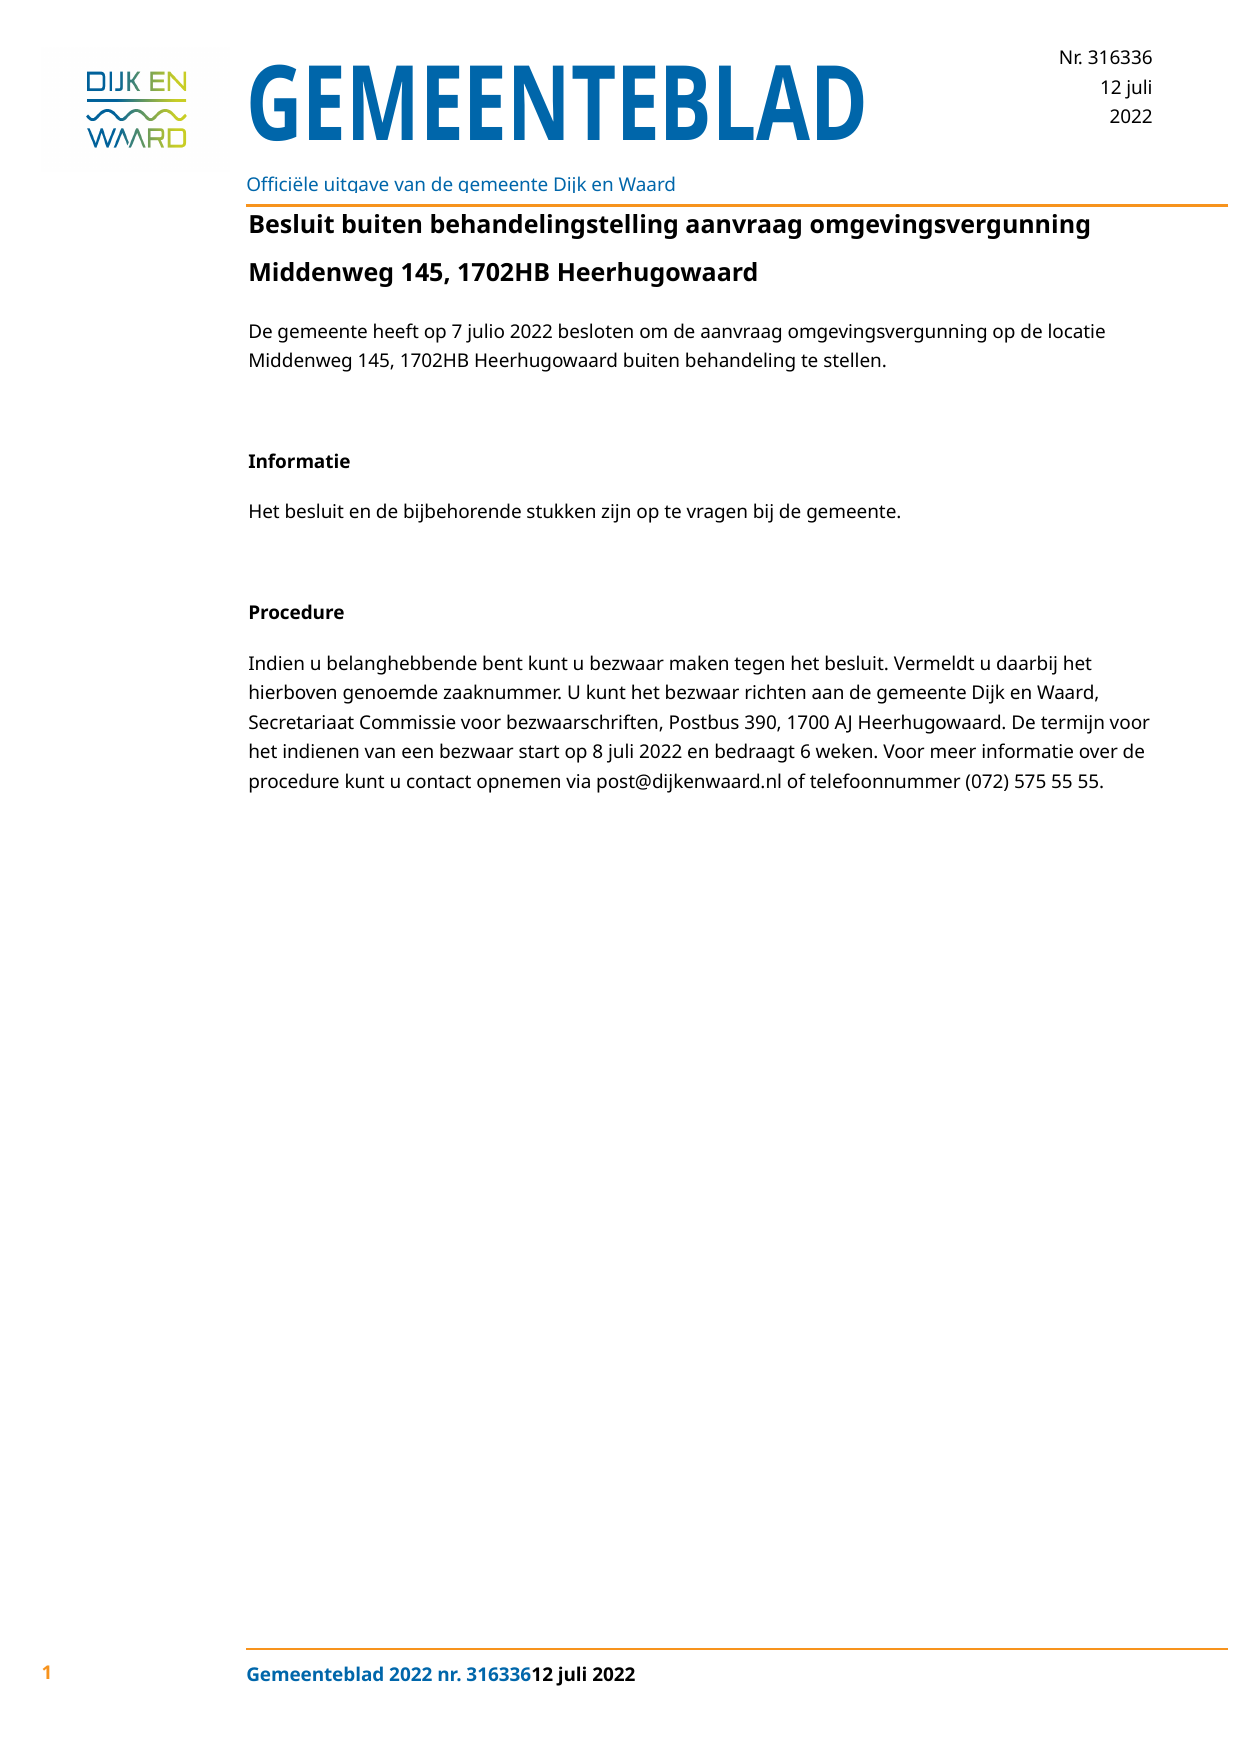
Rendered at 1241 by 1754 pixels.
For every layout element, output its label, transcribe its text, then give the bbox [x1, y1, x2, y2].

text Procedure [248, 599, 1152, 625]
text Informatie [248, 448, 1152, 474]
picture [41, 47, 231, 172]
text De gemeente heeft op 7 julio 2022 besloten om de aanvraag omgevingsvergunning op de locatie Middenweg 145, 1702HB Heerhugowaard buiten behandeling te stellen. [248, 318, 1152, 373]
text Indien u belanghebbende bent kunt u bezwaar maken tegen het besluit. Vermeldt u daarbij het hierboven genoemde zaaknummer. U kunt het bezwaar richten aan de gemeente Dijk en Waard, Secretariaat Commissie voor bezwaarschriften, Postbus 390, 1700 AJ Heerhugowaard. De termijn voor het indienen van een bezwaar start op 8 juli 2022 en bedraagt 6 weken. Voor meer informatie over de procedure kunt u contact opnemen via post@dijkenwaard.nl of telefoonnummer (072) 575 55 55. [248, 650, 1152, 794]
text Besluit buiten behandelingstelling aanvraag omgevingsvergunning Middenweg 145, 1702HB Heerhugowaard [248, 207, 1152, 288]
text Het besluit en de bijbehorende stukken zijn op te vragen bij de gemeente. [248, 499, 1152, 524]
